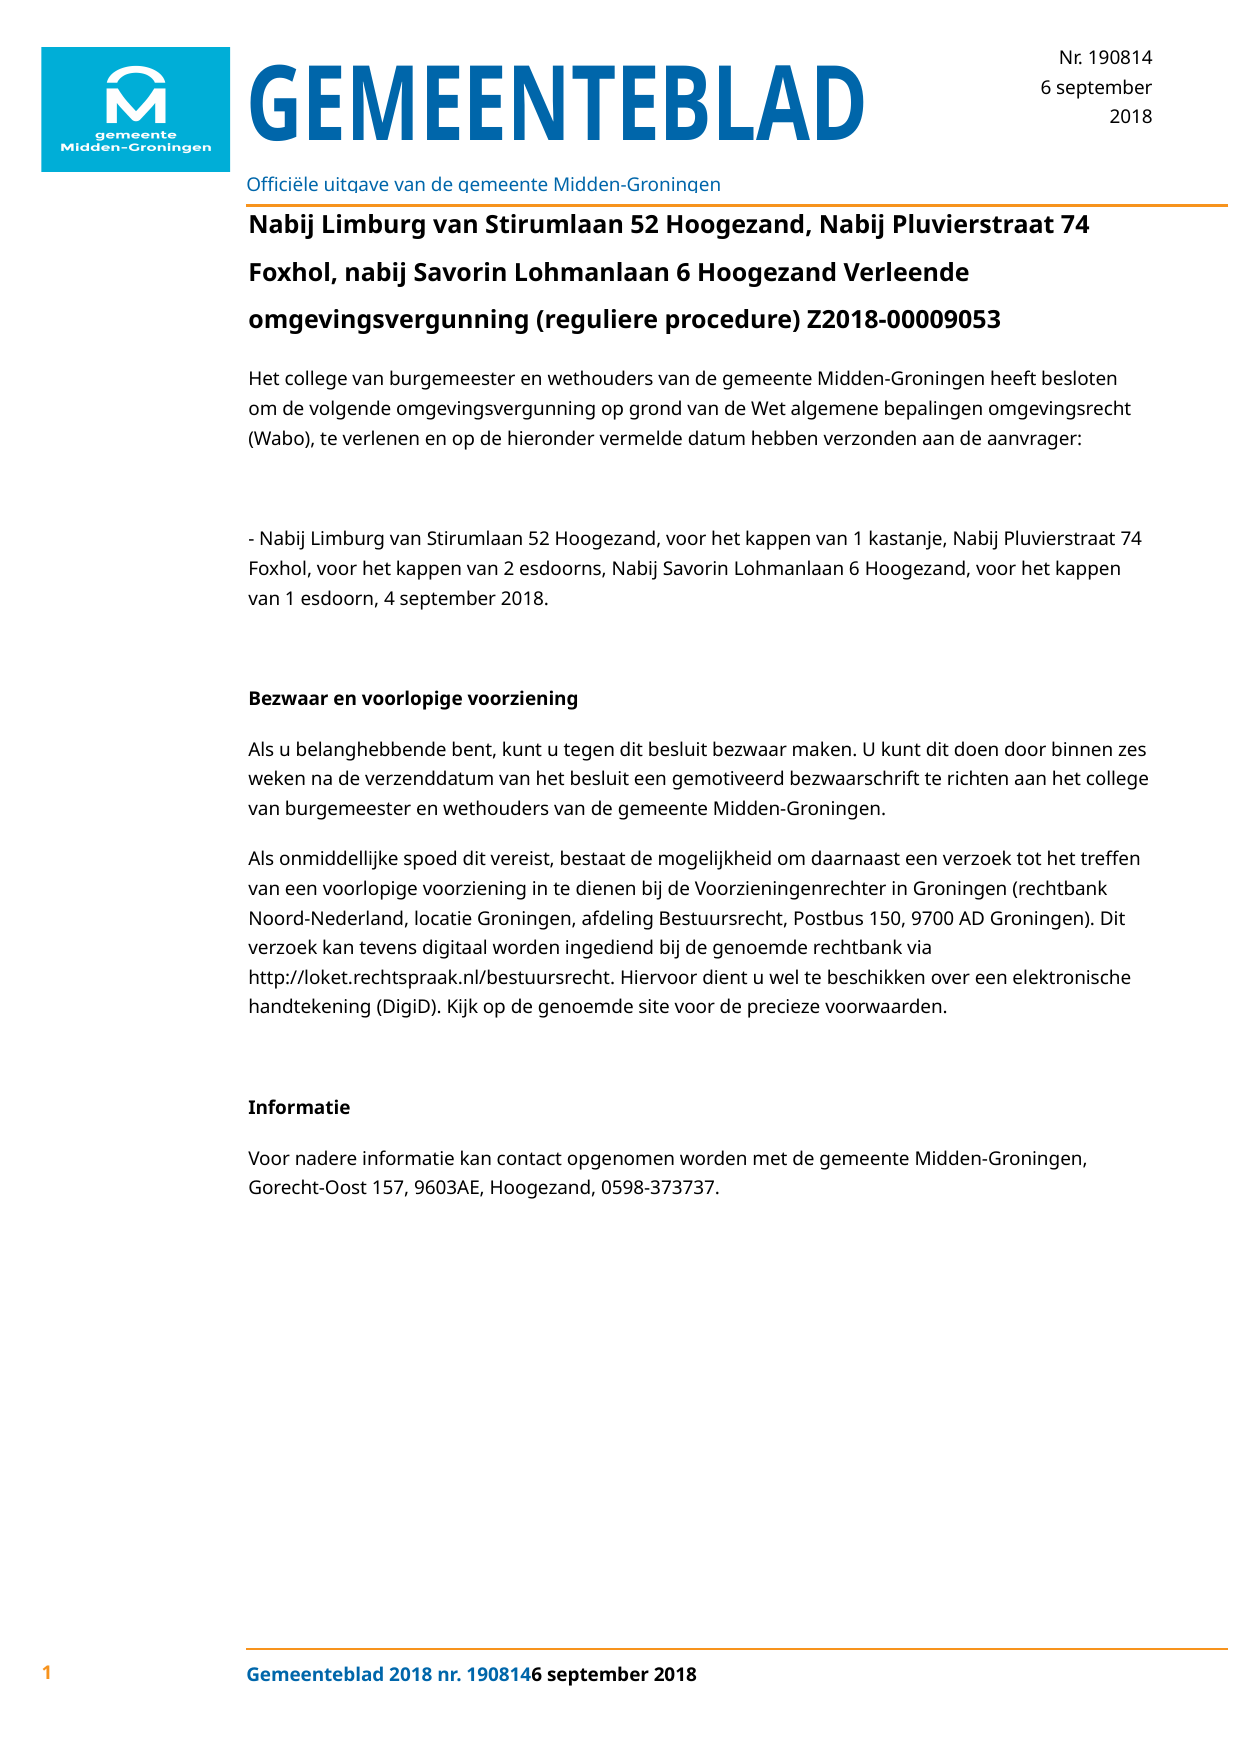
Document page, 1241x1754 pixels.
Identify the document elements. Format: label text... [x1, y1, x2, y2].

text Bezwaar en voorlopige voorziening [248, 686, 1152, 711]
picture [184, 146, 190, 153]
text - Nabij Limburg van Stirumlaan 52 Hoogezand, voor het kappen van 1 kastanje, Nabij Pluvierstraat 74 Foxhol, voor het kappen van 2 esdoorns, Nabij Savorin Lohmanlaan 6 Hoogezand, voor het kappen van 1 esdoorn, 4 september 2018. [248, 526, 1152, 610]
text Het college van burgemeester en wethouders van de gemeente Midden-Groningen heeft besloten om de volgende omgevingsvergunning op grond van de Wet algemene bepalingen omgevingsrecht (Wabo), te verlenen en op de hieronder vermelde datum hebben verzonden aan de aanvrager: [248, 366, 1152, 450]
picture [108, 66, 164, 82]
picture [107, 89, 165, 122]
text Informatie [248, 1094, 1152, 1120]
text Als onmiddellijke spoed dit vereist, bestaat de mogelijkheid om daarnaast een verzoek tot het treffen van een voorlopige voorziening in te dienen bij de Voorzieningenrechter in Groningen (rechtbank Noord-Nederland, locatie Groningen, afdeling Bestuursrecht, Postbus 150, 9700 AD Groningen). Dit verzoek kan tevens digitaal worden ingediend bij de genoemde rechtbank via http://loket.rechtspraak.nl/bestuursrecht. Hiervoor dient u wel te beschikken over een elektronische handtekening (DigiD). Kijk op de genoemde site voor de precieze voorwaarden. [248, 846, 1152, 1019]
text Als u belanghebbende bent, kunt u tegen dit besluit bezwaar maken. U kunt dit doen door binnen zes weken na de verzenddatum van het besluit een gemotiveerd bezwaarschrift te richten aan het college van burgemeester en wethouders van de gemeente Midden-Groningen. [248, 736, 1152, 821]
text Voor nadere informatie kan contact opgenomen worden met de gemeente Midden-Groningen, Gorecht-Oost 157, 9603AE, Hoogezand, 0598-373737. [248, 1145, 1152, 1200]
text Nabij Limburg van Stirumlaan 52 Hoogezand, Nabij Pluvierstraat 74 Foxhol, nabij Savorin Lohmanlaan 6 Hoogezand Verleende omgevingsvergunning (reguliere procedure) Z2018-00009053 [248, 207, 1152, 336]
